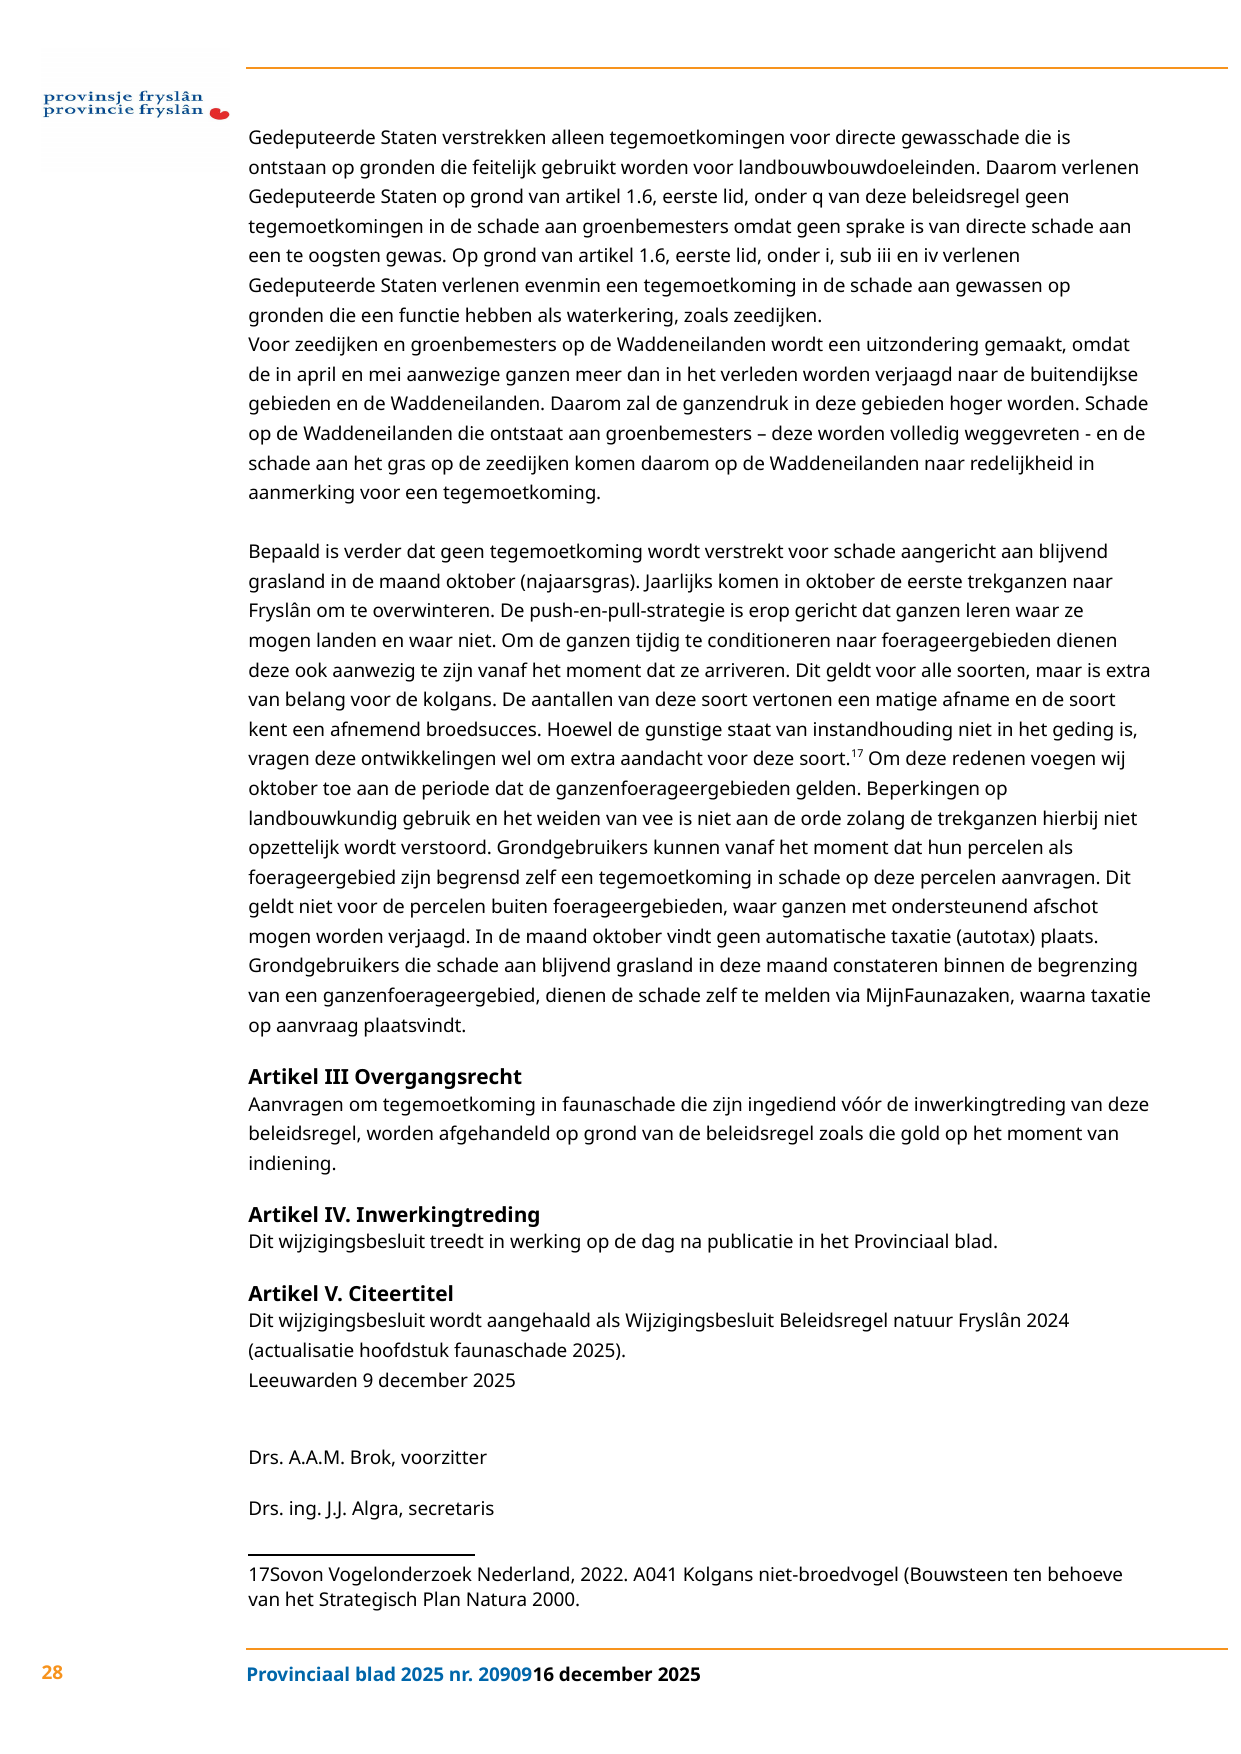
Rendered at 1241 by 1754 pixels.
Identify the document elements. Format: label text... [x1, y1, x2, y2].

text Leeuwarden 9 december 2025 [248, 1367, 1152, 1392]
text Artikel IV. Inwerkingtreding [248, 1200, 1152, 1229]
text Artikel V. Citeertitel [248, 1279, 1152, 1308]
text Voor zeedijken en groenbemesters op de Waddeneilanden wordt een uitzondering gemaakt, omdat de in april en mei aanwezige ganzen meer dan in het verleden worden verjaagd naar de buitendijkse gebieden en de Waddeneilanden. Daarom zal de ganzendruk in deze gebieden hoger worden. Schade op de Waddeneilanden die ontstaat aan groenbemesters – deze worden volledig weggevreten - en de schade aan het gras op de zeedijken komen daarom op de Waddeneilanden naar redelijkheid in aanmerking voor een tegemoetkoming. [248, 331, 1152, 505]
text Aanvragen om tegemoetkoming in faunaschade die zijn ingediend vóór de inwerkingtreding van deze beleidsregel, worden afgehandeld op grond van de beleidsregel zoals die gold op het moment van indiening. [248, 1091, 1152, 1176]
text Dit wijzigingsbesluit treedt in werking op de dag na publicatie in het Provinciaal blad. [248, 1229, 1152, 1254]
text Drs. A.A.M. Brok, voorzitter [248, 1444, 1152, 1470]
text Artikel III Overgangsrecht [248, 1062, 1152, 1091]
text Bepaald is verder dat geen tegemoetkoming wordt verstrekt voor schade aangericht aan blijvend grasland in de maand oktober (najaarsgras). Jaarlijks komen in oktober de eerste trekganzen naar Fryslân om te overwinteren. De push-en-pull-strategie is erop gericht dat ganzen leren waar ze mogen landen en waar niet. Om de ganzen tijdig te conditioneren naar foerageergebieden dienen deze ook aanwezig te zijn vanaf het moment dat ze arriveren. Dit geldt voor alle soorten, maar is extra van belang voor de kolgans. De aantallen van deze soort vertonen een matige afname en de soort kent een afnemend broedsucces. Hoewel de gunstige staat van instandhouding niet in het geding is, vragen deze ontwikkelingen wel om extra aandacht voor deze soort. Om deze redenen voegen wij oktober toe aan de periode dat de ganzenfoerageergebieden gelden. Beperkingen op landbouwkundig gebruik en het weiden van vee is niet aan de orde zolang de trekganzen hierbij niet opzettelijk wordt verstoord. Grondgebruikers kunnen vanaf het moment dat hun percelen als foerageergebied zijn begrensd zelf een tegemoetkoming in schade op deze percelen aanvragen. Dit geldt niet voor de percelen buiten foerageergebieden, waar ganzen met ondersteunend afschot mogen worden verjaagd. In de maand oktober vindt geen automatische taxatie (autotax) plaats. Grondgebruikers die schade aan blijvend grasland in deze maand constateren binnen de begrenzing van een ganzenfoerageergebied, dienen de schade zelf te melden via MijnFaunazaken, waarna taxatie op aanvraag plaatsvindt. [248, 538, 1152, 1038]
text Gedeputeerde Staten verstrekken alleen tegemoetkomingen voor directe gewasschade die is ontstaan op gronden die feitelijk gebruikt worden voor landbouwbouwdoeleinden. Daarom verlenen Gedeputeerde Staten op grond van artikel 1.6, eerste lid, onder q van deze beleidsregel geen tegemoetkomingen in de schade aan groenbemesters omdat geen sprake is van directe schade aan een te oogsten gewas. Op grond van artikel 1.6, eerste lid, onder i, sub iii en iv verlenen Gedeputeerde Staten verlenen evenmin een tegemoetkoming in de schade aan gewassen op gronden die een functie hebben als waterkering, zoals zeedijken. [248, 124, 1152, 328]
picture [41, 47, 231, 172]
text Drs. ing. J.J. Algra, secretaris [248, 1495, 1152, 1521]
text Sovon Vogelonderzoek Nederland, 2022. A041 Kolgans niet-broedvogel (Bouwsteen ten behoeve van het Strategisch Plan Natura 2000. [248, 1561, 1152, 1612]
text Dit wijzigingsbesluit wordt aangehaald als Wijzigingsbesluit Beleidsregel natuur Fryslân 2024 (actualisatie hoofdstuk faunaschade 2025). [248, 1308, 1152, 1363]
